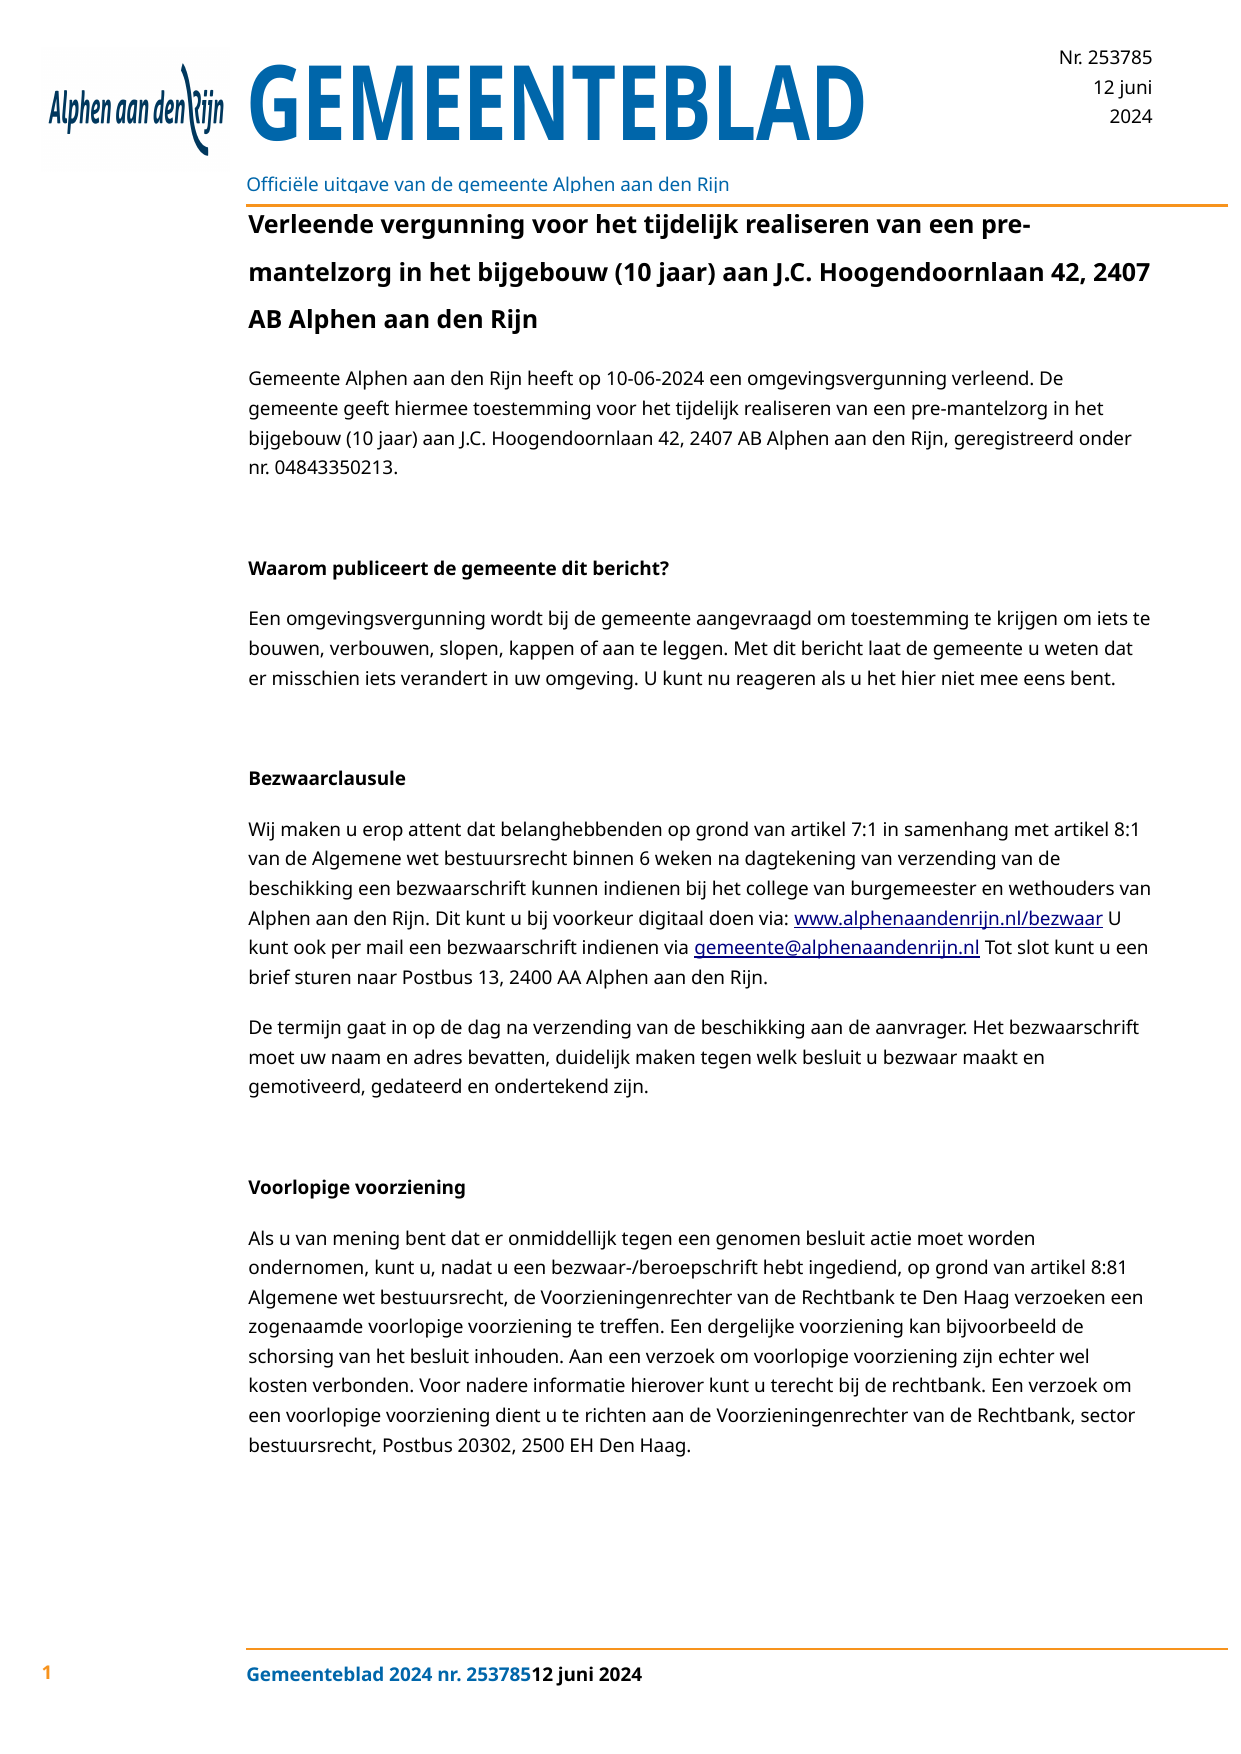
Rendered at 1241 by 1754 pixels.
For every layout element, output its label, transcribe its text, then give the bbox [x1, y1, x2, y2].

text Verleende vergunning voor het tijdelijk realiseren van een pre-mantelzorg in het bijgebouw (10 jaar) aan J.C. Hoogendoornlaan 42, 2407 AB Alphen aan den Rijn [248, 207, 1152, 336]
text Voorlopige voorziening [248, 1174, 1152, 1200]
text De termijn gaat in op de dag na verzending van de beschikking aan de aanvrager. Het bezwaarschrift moet uw naam en adres bevatten, duidelijk maken tegen welk besluit u bezwaar maakt en gemotiveerd, gedateerd en ondertekend zijn. [248, 1014, 1152, 1099]
text Bezwaarclausule [248, 766, 1152, 791]
text Een omgevingsvergunning wordt bij de gemeente aangevraagd om toestemming te krijgen om iets te bouwen, verbouwen, slopen, kappen of aan te leggen. Met dit bericht laat de gemeente u weten dat er misschien iets verandert in uw omgeving. U kunt nu reageren als u het hier niet mee eens bent. [248, 606, 1152, 690]
text Waarom publiceert de gemeente dit bericht? [248, 555, 1152, 581]
text Wij maken u erop attent dat belanghebbenden op grond van artikel 7:1 in samenhang met artikel 8:1 van de Algemene wet bestuursrecht binnen 6 weken na dagtekening van verzending van de beschikking een bezwaarschrift kunnen indienen bij het college van burgemeester en wethouders van Alphen aan den Rijn. Dit kunt u bij voorkeur digitaal doen via: www.alphenaandenrijn.nl/bezwaar U kunt ook per mail een bezwaarschrift indienen via gemeente@alphenaandenrijn.nl Tot slot kunt u een brief sturen naar Postbus 13, 2400 AA Alphen aan den Rijn. [248, 816, 1152, 989]
picture [41, 47, 231, 172]
text Als u van mening bent dat er onmiddellijk tegen een genomen besluit actie moet worden ondernomen, kunt u, nadat u een bezwaar-/beroepschrift hebt ingediend, op grond van artikel 8:81 Algemene wet bestuursrecht, de Voorzieningenrechter van de Rechtbank te Den Haag verzoeken een zogenaamde voorlopige voorziening te treffen. Een dergelijke voorziening kan bijvoorbeeld de schorsing van het besluit inhouden. Aan een verzoek om voorlopige voorziening zijn echter wel kosten verbonden. Voor nadere informatie hierover kunt u terecht bij de rechtbank. Een verzoek om een voorlopige voorziening dient u te richten aan de Voorzieningenrechter van de Rechtbank, sector bestuursrecht, Postbus 20302, 2500 EH Den Haag. [248, 1225, 1152, 1457]
text Gemeente Alphen aan den Rijn heeft op 10-06-2024 een omgevingsvergunning verleend. De gemeente geeft hiermee toestemming voor het tijdelijk realiseren van een pre-mantelzorg in het bijgebouw (10 jaar) aan J.C. Hoogendoornlaan 42, 2407 AB Alphen aan den Rijn, geregistreerd onder nr. 04843350213. [248, 366, 1152, 480]
